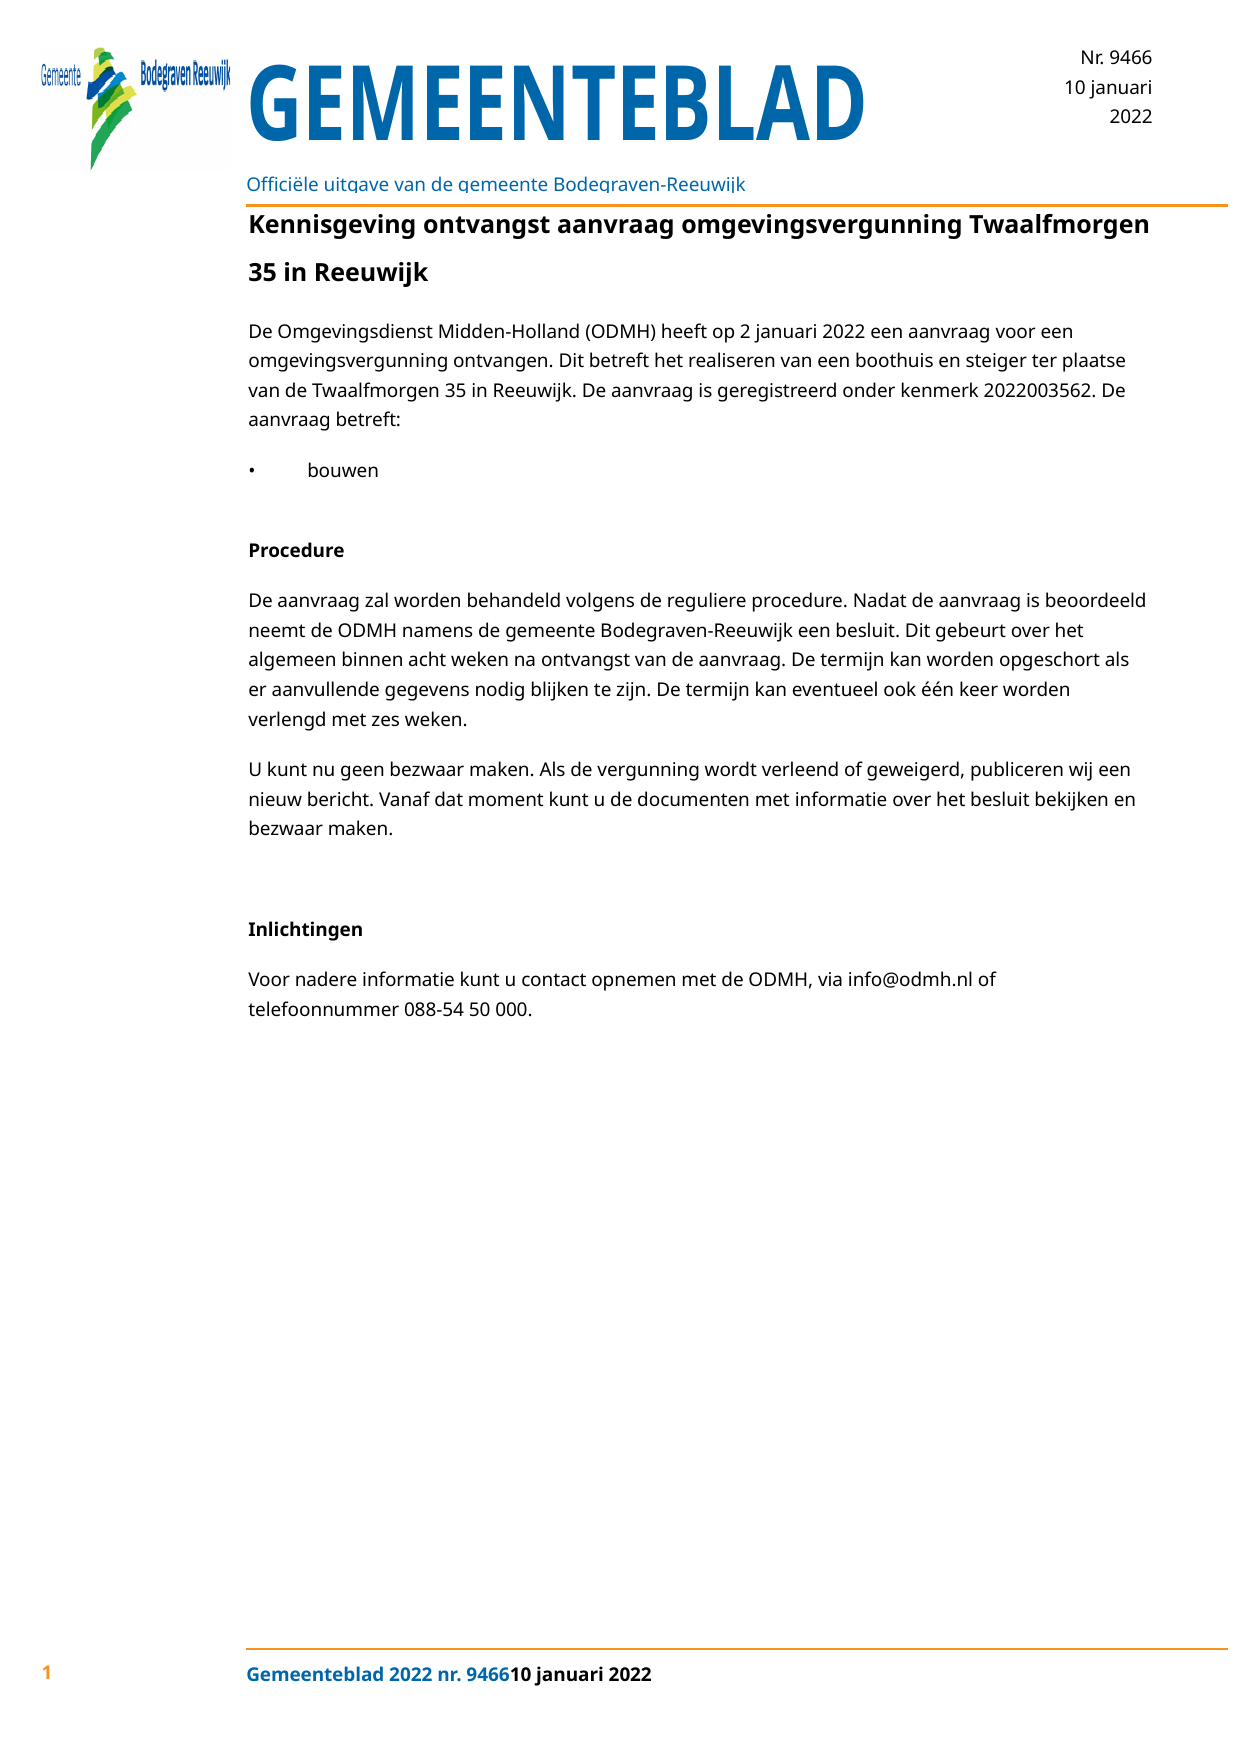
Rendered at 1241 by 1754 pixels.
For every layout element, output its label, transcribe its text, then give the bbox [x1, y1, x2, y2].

list bouwen [248, 457, 1152, 483]
picture [41, 47, 231, 172]
text Inlichtingen [248, 916, 1152, 942]
text De Omgevingsdienst Midden-Holland (ODMH) heeft op 2 januari 2022 een aanvraag voor een omgevingsvergunning ontvangen. Dit betreft het realiseren van een boothuis en steiger ter plaatse van de Twaalfmorgen 35 in Reeuwijk. De aanvraag is geregistreerd onder kenmerk 2022003562. De aanvraag betreft: [248, 318, 1152, 432]
text Voor nadere informatie kunt u contact opnemen met de ODMH, via info@odmh.nl of telefoonnummer 088-54 50 000. [248, 967, 1152, 1022]
text U kunt nu geen bezwaar maken. Als de vergunning wordt verleend of geweigerd, publiceren wij een nieuw bericht. Vanaf dat moment kunt u de documenten met informatie over het besluit bekijken en bezwaar maken. [248, 756, 1152, 841]
text Kennisgeving ontvangst aanvraag omgevingsvergunning Twaalfmorgen 35 in Reeuwijk [248, 207, 1152, 288]
text Procedure [248, 537, 1152, 563]
text De aanvraag zal worden behandeld volgens de reguliere procedure. Nadat de aanvraag is beoordeeld neemt de ODMH namens de gemeente Bodegraven-Reeuwijk een besluit. Dit gebeurt over het algemeen binnen acht weken na ontvangst van de aanvraag. De termijn kan worden opgeschort als er aanvullende gegevens nodig blijken te zijn. De termijn kan eventueel ook één keer worden verlengd met zes weken. [248, 587, 1152, 732]
